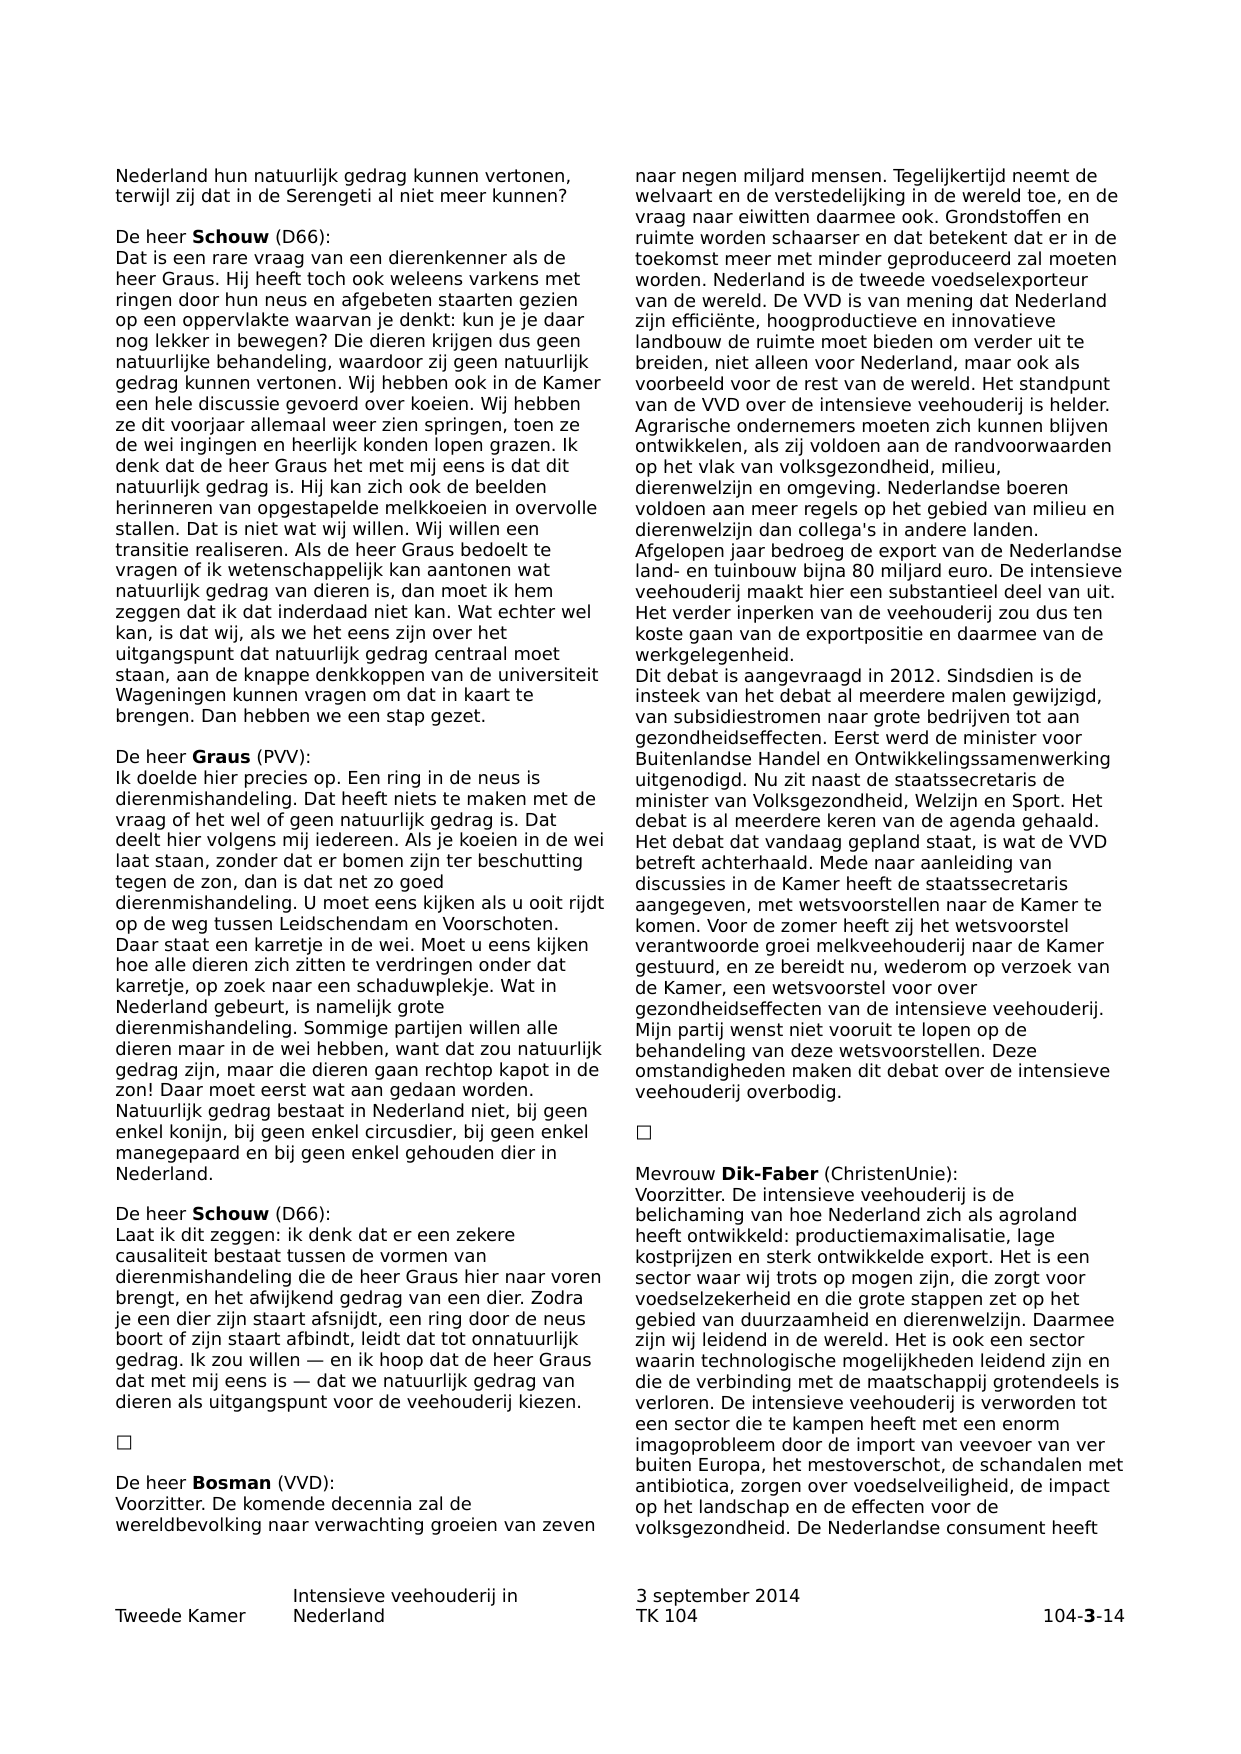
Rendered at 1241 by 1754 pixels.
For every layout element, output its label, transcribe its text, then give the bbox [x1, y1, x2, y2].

text Voorzitter. De intensieve veehouderij is de belichaming van hoe Nederland zich als agroland heeft ontwikkeld: productiemaximalisatie, lage kostprijzen en sterk ontwikkelde export. Het is een sector waar wij trots op mogen zijn, die zorgt voor voedselzekerheid en die grote stappen zet op het gebied van duurzaamheid en dierenwelzijn. Daarmee zijn wij leidend in de wereld. Het is ook een sector waarin technologische mogelijkheden leidend zijn en die de verbinding met de maatschappij grotendeels is verloren. De intensieve veehouderij is verworden tot een sector die te kampen heeft met een enorm imagoprobleem door de import van veevoer van ver buiten Europa, het mestoverschot, de schandalen met antibiotica, zorgen over voedselveiligheid, de impact op het landschap en de effecten voor de volksgezondheid. De Nederlandse consument heeft [635, 1184, 1125, 1538]
text Dit debat is aangevraagd in 2012. Sindsdien is de insteek van het debat al meerdere malen gewijzigd, van subsidiestromen naar grote bedrijven tot aan gezondheidseffecten. Eerst werd de minister voor Buitenlandse Handel en Ontwikkelingssamenwerking uitgenodigd. Nu zit naast de staatssecretaris de minister van Volksgezondheid, Welzijn en Sport. Het debat is al meerdere keren van de agenda gehaald. Het debat dat vandaag gepland staat, is wat de VVD betreft achterhaald. Mede naar aanleiding van discussies in de Kamer heeft de staatssecretaris aangegeven, met wetsvoorstellen naar de Kamer te komen. Voor de zomer heeft zij het wetsvoorstel verantwoorde groei melkveehouderij naar de Kamer gestuurd, en ze bereidt nu, wederom op verzoek van de Kamer, een wetsvoorstel voor over gezondheidseffecten van de intensieve veehouderij. Mijn partij wenst niet vooruit te lopen op de behandeling van deze wetsvoorstellen. Deze omstandigheden maken dit debat over de intensieve veehouderij overbodig. [635, 665, 1125, 1103]
text De heer Schouw (D66): [115, 227, 605, 248]
text De heer Schouw (D66): [115, 1204, 605, 1225]
text Nederland hun natuurlijk gedrag kunnen vertonen, terwijl zij dat in de Serengeti al niet meer kunnen? [115, 165, 605, 207]
text ⬜ [635, 1123, 1125, 1143]
text De heer Graus (PVV): [115, 747, 605, 768]
text Voorzitter. De komende decennia zal de wereldbevolking naar verwachting groeien van zeven [115, 1494, 605, 1536]
text naar negen miljard mensen. Tegelijkertijd neemt de welvaart en de verstedelijking in de wereld toe, en de vraag naar eiwitten daarmee ook. Grondstoffen en ruimte worden schaarser en dat betekent dat er in de toekomst meer met minder geproduceerd zal moeten worden. Nederland is de tweede voedselexporteur van de wereld. De VVD is van mening dat Nederland zijn efficiënte, hoogproductieve en innovatieve landbouw de ruimte moet bieden om verder uit te breiden, niet alleen voor Nederland, maar ook als voorbeeld voor de rest van de wereld. Het standpunt van de VVD over de intensieve veehouderij is helder. Agrarische ondernemers moeten zich kunnen blijven ontwikkelen, als zij voldoen aan de randvoorwaarden op het vlak van volksgezondheid, milieu, dierenwelzijn en omgeving. Nederlandse boeren voldoen aan meer regels op het gebied van milieu en dierenwelzijn dan collega's in andere landen. Afgelopen jaar bedroeg de export van de Nederlandse land- en tuinbouw bijna 80 miljard euro. De intensieve veehouderij maakt hier een substantieel deel van uit. Het verder inperken van de veehouderij zou dus ten koste gaan van de exportpositie en daarmee van de werkgelegenheid. [635, 165, 1125, 665]
text Laat ik dit zeggen: ik denk dat er een zekere causaliteit bestaat tussen de vormen van dierenmishandeling die de heer Graus hier naar voren brengt, en het afwijkend gedrag van een dier. Zodra je een dier zijn staart afsnijdt, een ring door de neus boort of zijn staart afbindt, leidt dat tot onnatuurlijk gedrag. Ik zou willen — en ik hoop dat de heer Graus dat met mij eens is — dat we natuurlijk gedrag van dieren als uitgangspunt voor de veehouderij kiezen. [115, 1225, 605, 1412]
text Mevrouw Dik-Faber (ChristenUnie): [635, 1163, 1125, 1184]
text ⬜ [115, 1432, 605, 1453]
text Ik doelde hier precies op. Een ring in de neus is dierenmishandeling. Dat heeft niets te maken met de vraag of het wel of geen natuurlijk gedrag is. Dat deelt hier volgens mij iedereen. Als je koeien in de wei laat staan, zonder dat er bomen zijn ter beschutting tegen de zon, dan is dat net zo goed dierenmishandeling. U moet eens kijken als u ooit rijdt op de weg tussen Leidschendam en Voorschoten. Daar staat een karretje in de wei. Moet u eens kijken hoe alle dieren zich zitten te verdringen onder dat karretje, op zoek naar een schaduwplekje. Wat in Nederland gebeurt, is namelijk grote dierenmishandeling. Sommige partijen willen alle dieren maar in de wei hebben, want dat zou natuurlijk gedrag zijn, maar die dieren gaan rechtop kapot in de zon! Daar moet eerst wat aan gedaan worden. Natuurlijk gedrag bestaat in Nederland niet, bij geen enkel konijn, bij geen enkel circusdier, bij geen enkel manegepaard en bij geen enkel gehouden dier in Nederland. [115, 768, 605, 1184]
text De heer Bosman (VVD): [115, 1473, 605, 1494]
text Dat is een rare vraag van een dierenkenner als de heer Graus. Hij heeft toch ook weleens varkens met ringen door hun neus en afgebeten staarten gezien op een oppervlakte waarvan je denkt: kun je je daar nog lekker in bewegen? Die dieren krijgen dus geen natuurlijke behandeling, waardoor zij geen natuurlijk gedrag kunnen vertonen. Wij hebben ook in de Kamer een hele discussie gevoerd over koeien. Wij hebben ze dit voorjaar allemaal weer zien springen, toen ze de wei ingingen en heerlijk konden lopen grazen. Ik denk dat de heer Graus het met mij eens is dat dit natuurlijk gedrag is. Hij kan zich ook de beelden herinneren van opgestapelde melkkoeien in overvolle stallen. Dat is niet wat wij willen. Wij willen een transitie realiseren. Als de heer Graus bedoelt te vragen of ik wetenschappelijk kan aantonen wat natuurlijk gedrag van dieren is, dan moet ik hem zeggen dat ik dat inderdaad niet kan. Wat echter wel kan, is dat wij, als we het eens zijn over het uitgangspunt dat natuurlijk gedrag centraal moet staan, aan de knappe denkkoppen van de universiteit Wageningen kunnen vragen om dat in kaart te brengen. Dan hebben we een stap gezet. [115, 248, 605, 727]
